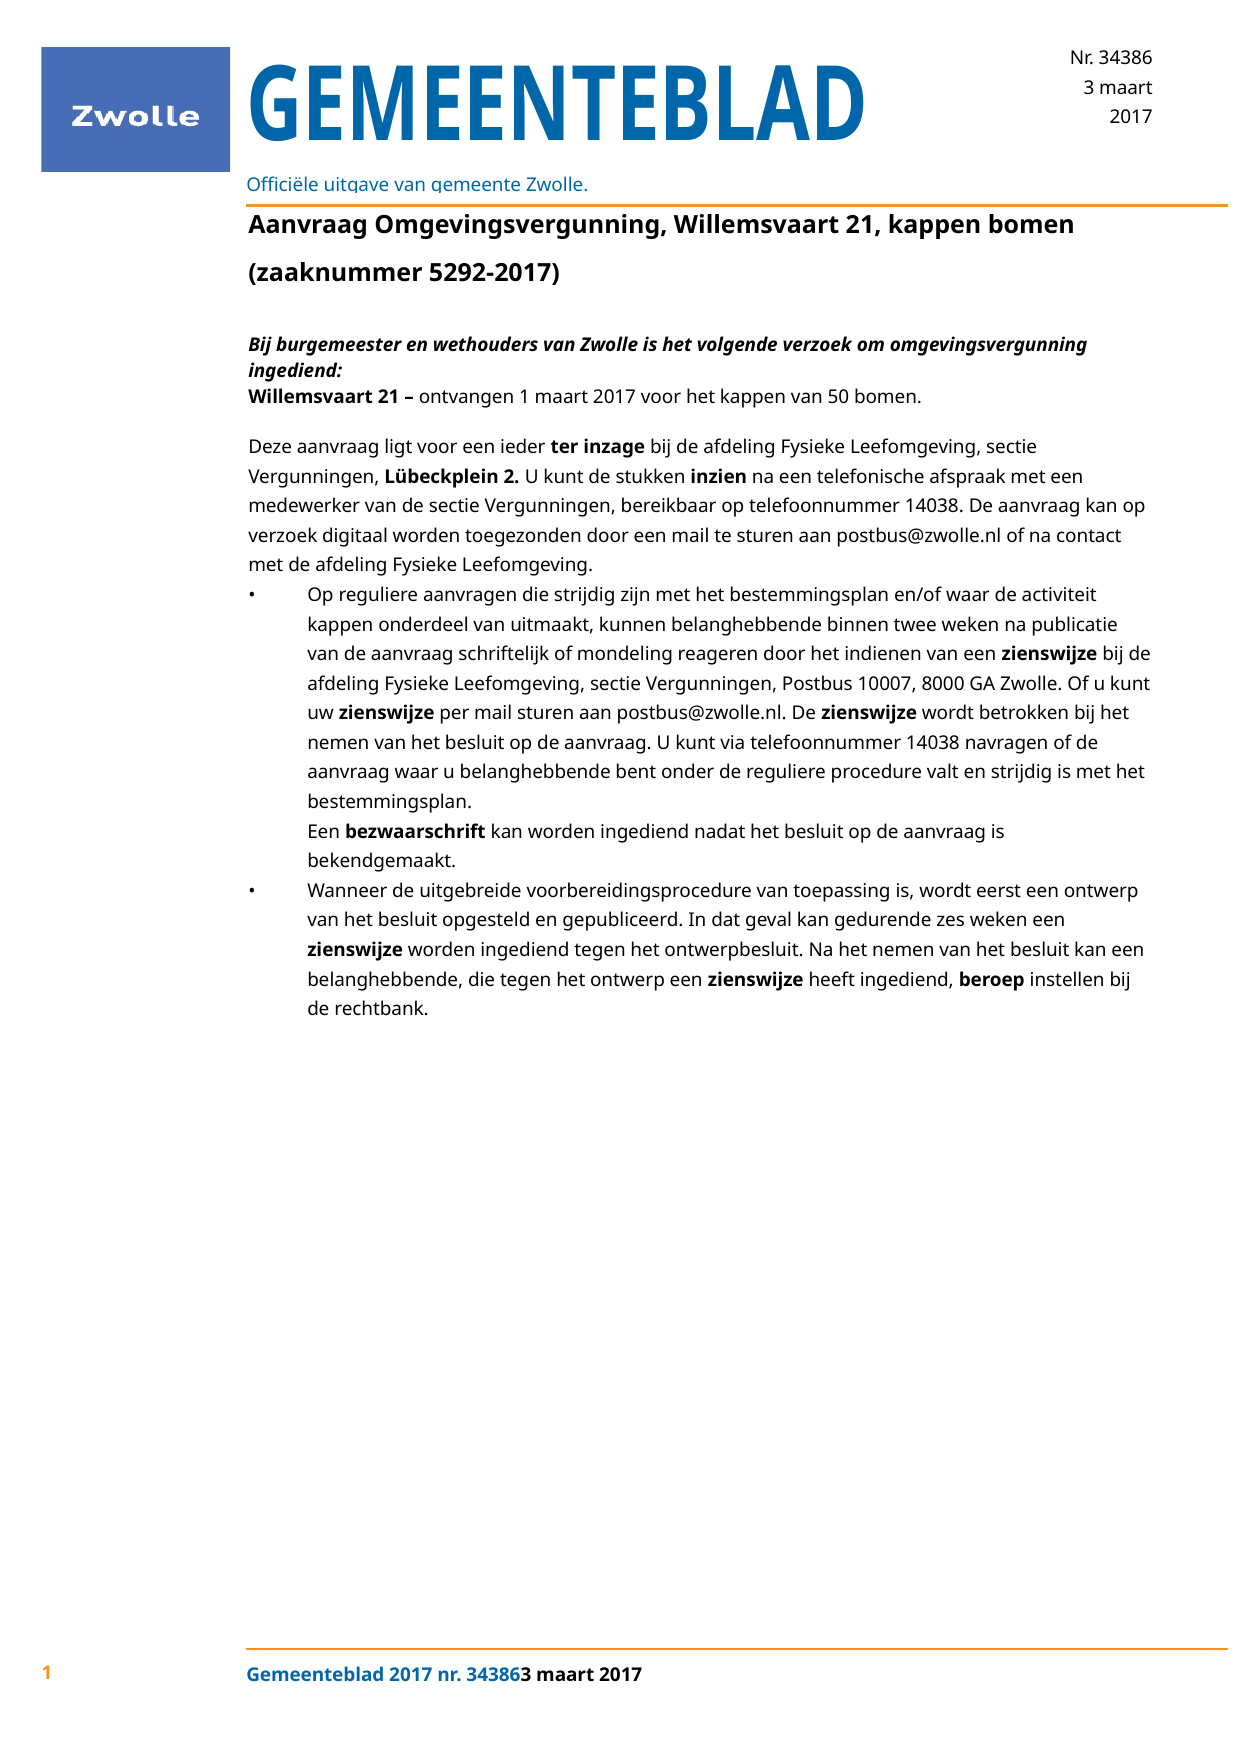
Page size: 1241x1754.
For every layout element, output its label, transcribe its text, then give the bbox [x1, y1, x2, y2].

list Op reguliere aanvragen die strijdig zijn met het bestemmingsplan en/of waar de activiteit kappen onderdeel van uitmaakt, kunnen belanghebbende binnen twee weken na publicatie van de aanvraag schriftelijk of mondeling reageren door het indienen van een zienswijze bij de afdeling Fysieke Leefomgeving, sectie Vergunningen, Postbus 10007, 8000 GA Zwolle. Of u kunt uw zienswijze per mail sturen aan postbus@zwolle.nl. De zienswijze wordt betrokken bij het nemen van het besluit op de aanvraag. U kunt via telefoonnummer 14038 navragen of de aanvraag waar u belanghebbende bent onder de reguliere procedure valt en strijdig is met het bestemmingsplan. [248, 581, 1152, 814]
picture [41, 47, 231, 172]
text Bij burgemeester en wethouders van Zwolle is het volgende verzoek om omgevingsvergunning ingediend: [248, 331, 1152, 383]
list Wanneer de uitgebreide voorbereidingsprocedure van toepassing is, wordt eerst een ontwerp van het besluit opgesteld en gepubliceerd. In dat geval kan gedurende zes weken een zienswijze worden ingediend tegen het ontwerpbesluit. Na het nemen van het besluit kan een belanghebbende, die tegen het ontwerp een zienswijze heeft ingediend, beroep instellen bij de rechtbank. [248, 877, 1152, 1021]
text Aanvraag Omgevingsvergunning, Willemsvaart 21, kappen bomen (zaaknummer 5292-2017) [248, 207, 1152, 288]
text Willemsvaart 21 – ontvangen 1 maart 2017 voor het kappen van 50 bomen. [248, 383, 1152, 409]
list Een bezwaarschrift kan worden ingediend nadat het besluit op de aanvraag is bekendgemaakt. [248, 818, 1152, 873]
text Deze aanvraag ligt voor een ieder ter inzage bij de afdeling Fysieke Leefomgeving, sectie Vergunningen, Lübeckplein 2. U kunt de stukken inzien na een telefonische afspraak met een medewerker van de sectie Vergunningen, bereikbaar op telefoonnummer 14038. De aanvraag kan op verzoek digitaal worden toegezonden door een mail te sturen aan postbus@zwolle.nl of na contact met de afdeling Fysieke Leefomgeving. [248, 433, 1152, 577]
